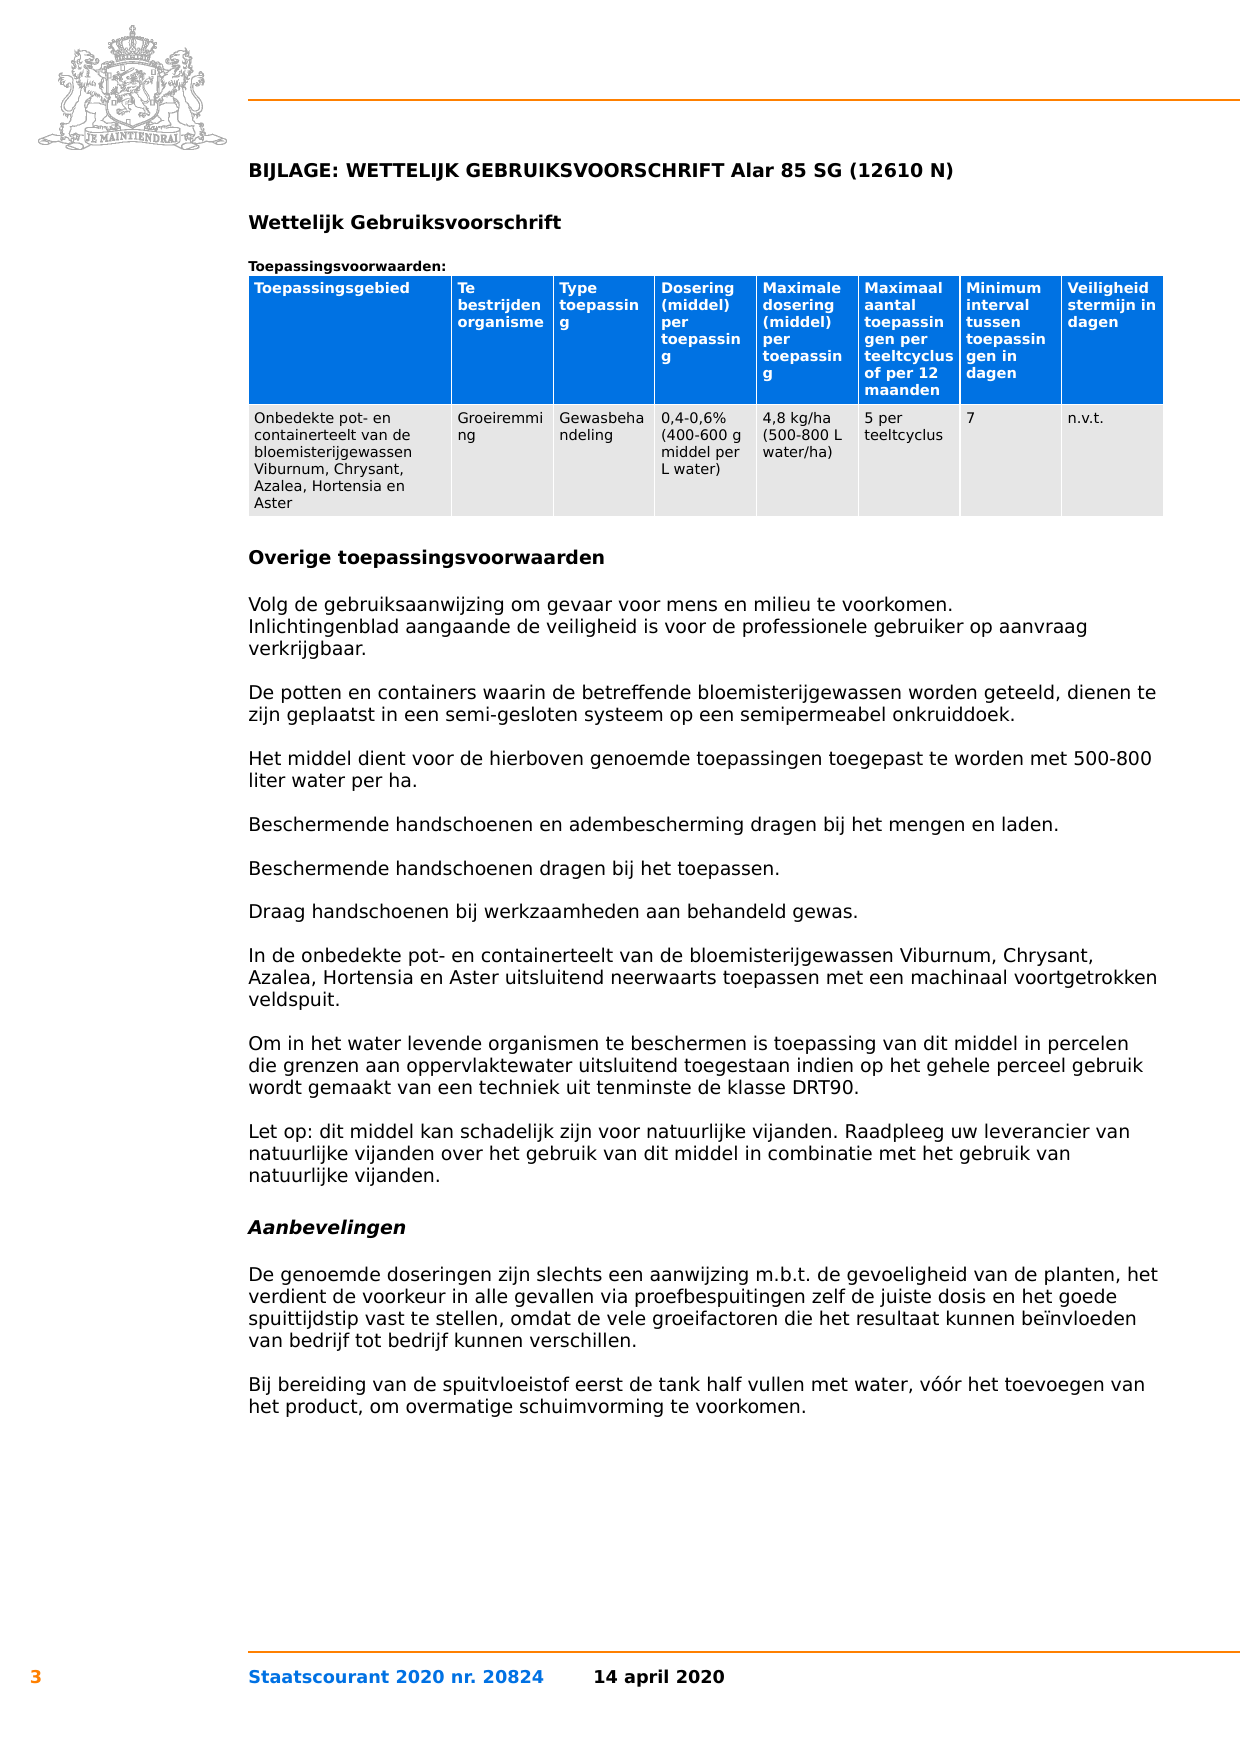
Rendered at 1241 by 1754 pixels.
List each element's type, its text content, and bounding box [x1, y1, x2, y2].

table_cell Groeiremming [452, 405, 553, 516]
table_cell Veiligheidstermijn in dagen [1062, 276, 1163, 404]
text Bij bereiding van de spuitvloeistof eerst de tank half vullen met water, vóór het toevoegen van het product, om overmatige schuimvorming te voorkomen. [248, 1373, 1163, 1417]
text De genoemde doseringen zijn slechts een aanwijzing m.b.t. de gevoeligheid van de planten, het verdient de voorkeur in alle gevallen via proefbespuitingen zelf de juiste dosis en het goede spuittijdstip vast te stellen, omdat de vele groeifactoren die het resultaat kunnen beïnvloeden van bedrijf tot bedrijf kunnen verschillen. [248, 1264, 1163, 1352]
picture [38, 25, 227, 150]
table_cell 5 per teeltcyclus [859, 405, 959, 516]
text In de onbedekte pot- en containerteelt van de bloemisterijgewassen Viburnum, Chrysant, Azalea, Hortensia en Aster uitsluitend neerwaarts toepassen met een machinaal voortgetrokken veldspuit. [248, 945, 1163, 1011]
text Let op: dit middel kan schadelijk zijn voor natuurlijke vijanden. Raadpleeg uw leverancier van natuurlijke vijanden over het gebruik van dit middel in combinatie met het gebruik van natuurlijke vijanden. [248, 1121, 1163, 1187]
table_header Toepassingsvoorwaarden: [248, 259, 1163, 274]
table_cell Type toepassing [554, 276, 654, 404]
table_cell Gewasbehandeling [554, 405, 654, 516]
table_cell 7 [961, 405, 1061, 516]
subtitle Wettelijk Gebruiksvoorschrift [248, 212, 1163, 234]
text Het middel dient voor de hierboven genoemde toepassingen toegepast te worden met 500-800 liter water per ha. [248, 748, 1163, 792]
table_cell Maximale dosering (middel) per toepassing [757, 276, 858, 404]
table_cell 0,4-0,6% (400-600 g middel per L water) [655, 405, 756, 516]
table_cell n.v.t. [1062, 405, 1163, 516]
table_cell Dosering (middel) per toepassing [655, 276, 756, 404]
text Om in het water levende organismen te beschermen is toepassing van dit middel in percelen die grenzen aan oppervlaktewater uitsluitend toegestaan indien op het gehele perceel gebruik wordt gemaakt van een techniek uit tenminste de klasse DRT90. [248, 1033, 1163, 1099]
subtitle Aanbevelingen [248, 1217, 1163, 1239]
table_cell Toepassingsgebied [249, 276, 451, 404]
text Draag handschoenen bij werkzaamheden aan behandeld gewas. [248, 901, 1163, 923]
subtitle Overige toepassingsvoorwaarden [248, 547, 1163, 569]
text Beschermende handschoenen en adembescherming dragen bij het mengen en laden. [248, 814, 1163, 836]
text Volg de gebruiksaanwijzing om gevaar voor mens en milieu te voorkomen. [248, 594, 1163, 616]
subtitle BIJLAGE: WETTELIJK GEBRUIKSVOORSCHRIFT Alar 85 SG (12610 N) [248, 160, 1163, 182]
table_cell 4,8 kg/ha (500-800 L water/ha) [757, 405, 858, 516]
text De potten en containers waarin de betreffende bloemisterijgewassen worden geteeld, dienen te zijn geplaatst in een semi-gesloten systeem op een semipermeabel onkruiddoek. [248, 682, 1163, 726]
text Inlichtingenblad aangaande de veiligheid is voor de professionele gebruiker op aanvraag verkrijgbaar. [248, 616, 1163, 660]
table_cell Onbedekte pot- en containerteelt van de bloemisterijgewassen Viburnum, Chrysant, Azalea, Hortensia en Aster [249, 405, 451, 516]
table_cell Maximaal aantal toepassingen per teeltcyclus of per 12 maanden [859, 276, 959, 404]
text Beschermende handschoenen dragen bij het toepassen. [248, 857, 1163, 879]
table_cell Minimum interval tussen toepassingen in dagen [961, 276, 1061, 404]
table_cell Te bestrijden organisme [452, 276, 553, 404]
